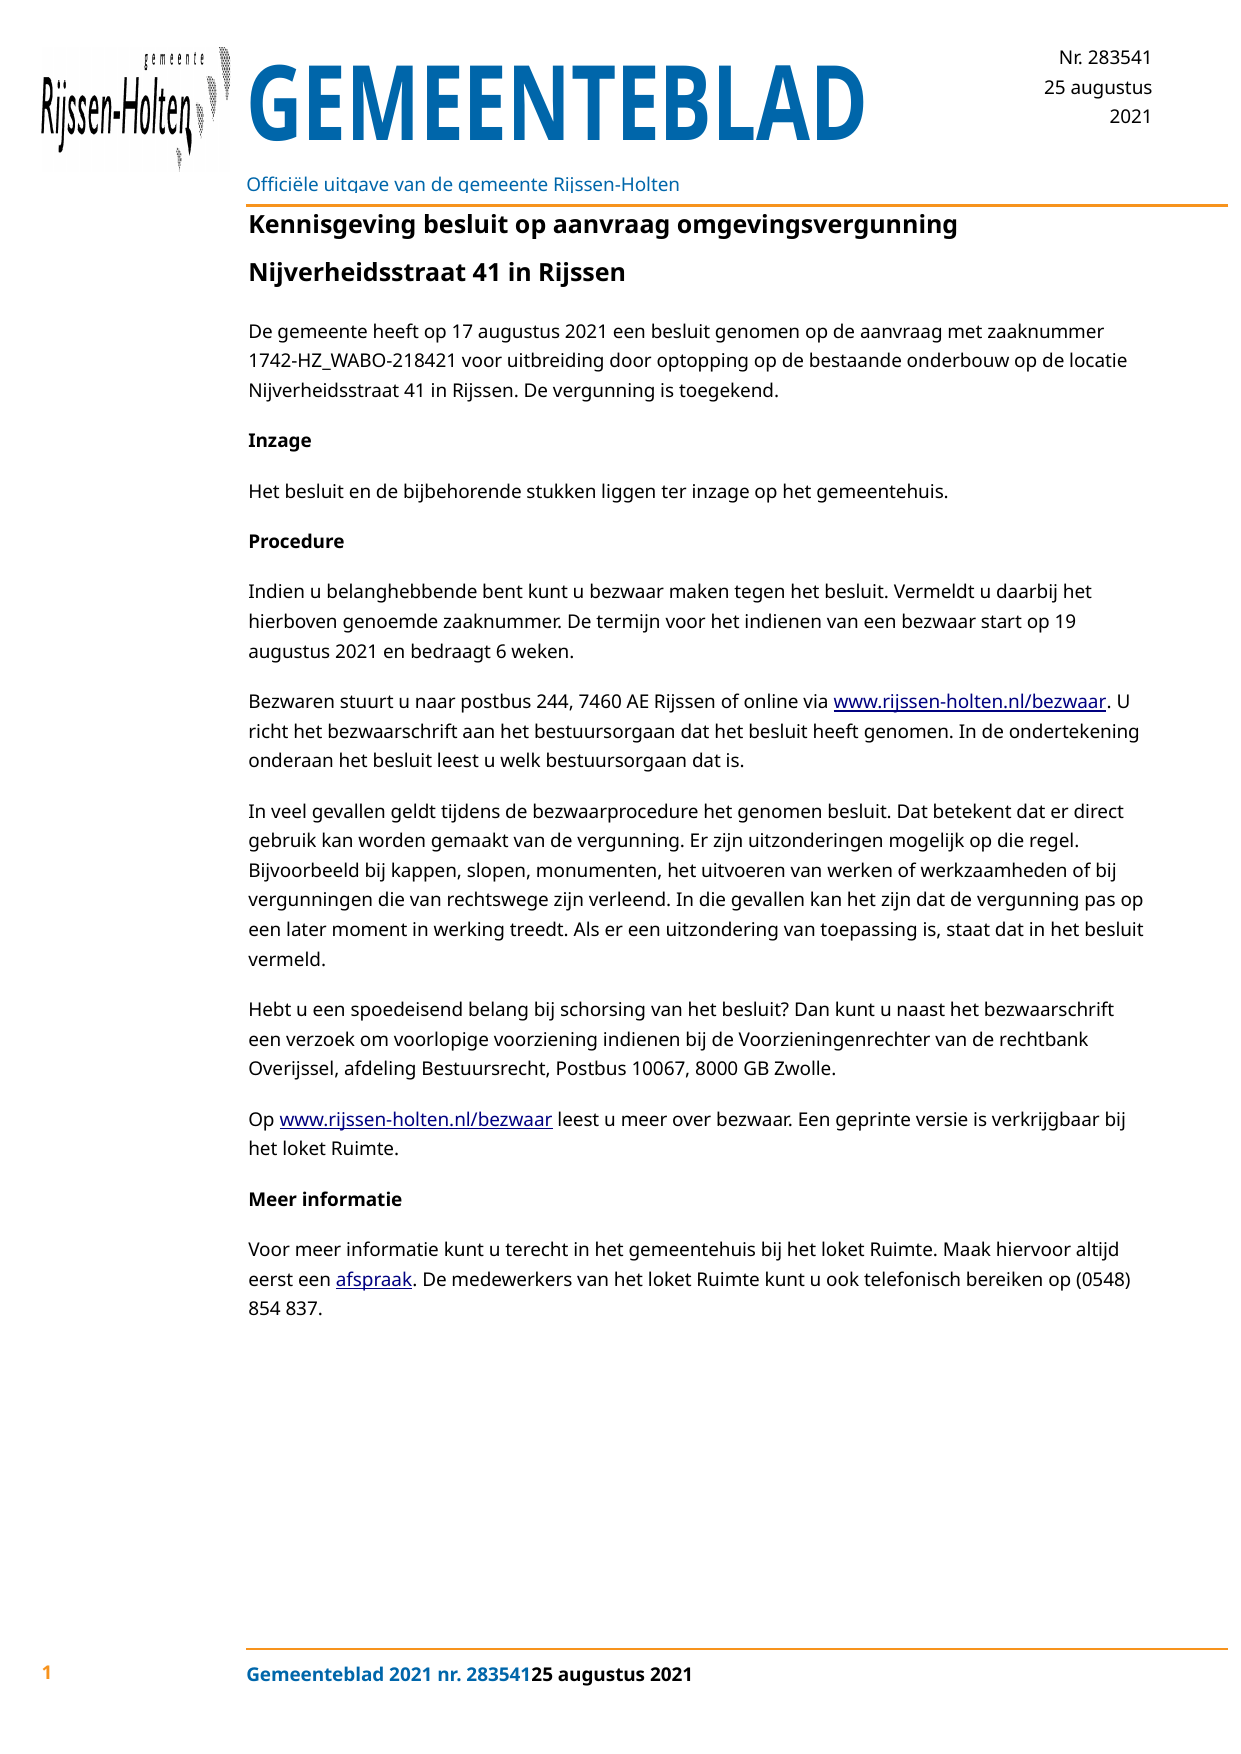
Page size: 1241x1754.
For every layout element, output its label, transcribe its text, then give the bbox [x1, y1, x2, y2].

text Voor meer informatie kunt u terecht in het gemeentehuis bij het loket Ruimte. Maak hiervoor altijd eerst een afspraak. De medewerkers van het loket Ruimte kunt u ook telefonisch bereiken op (0548) 854 837. [248, 1236, 1152, 1321]
text Op www.rijssen-holten.nl/bezwaar leest u meer over bezwaar. Een geprinte versie is verkrijgbaar bij het loket Ruimte. [248, 1106, 1152, 1161]
text Inzage [248, 427, 1152, 453]
text In veel gevallen geldt tijdens de bezwaarprocedure het genomen besluit. Dat betekent dat er direct gebruik kan worden gemaakt van de vergunning. Er zijn uitzonderingen mogelijk op die regel. Bijvoorbeeld bij kappen, slopen, monumenten, het uitvoeren van werken of werkzaamheden of bij vergunningen die van rechtswege zijn verleend. In die gevallen kan het zijn dat de vergunning pas op een later moment in werking treedt. Als er een uitzondering van toepassing is, staat dat in het besluit vermeld. [248, 798, 1152, 972]
text Hebt u een spoedeisend belang bij schorsing van het besluit? Dan kunt u naast het bezwaarschrift een verzoek om voorlopige voorziening indienen bij de Voorzieningenrechter van de rechtbank Overijssel, afdeling Bestuursrecht, Postbus 10067, 8000 GB Zwolle. [248, 996, 1152, 1081]
text Indien u belanghebbende bent kunt u bezwaar maken tegen het besluit. Vermeldt u daarbij het hierboven genoemde zaaknummer. De termijn voor het indienen van een bezwaar start op 19 augustus 2021 en bedraagt 6 weken. [248, 579, 1152, 664]
text De gemeente heeft op 17 augustus 2021 een besluit genomen op de aanvraag met zaaknummer 1742-HZ_WABO-218421 voor uitbreiding door optopping op de bestaande onderbouw op de locatie Nijverheidsstraat 41 in Rijssen. De vergunning is toegekend. [248, 318, 1152, 403]
text Kennisgeving besluit op aanvraag omgevingsvergunning Nijverheidsstraat 41 in Rijssen [248, 207, 1152, 288]
text Meer informatie [248, 1186, 1152, 1212]
picture [41, 47, 231, 172]
text Het besluit en de bijbehorende stukken liggen ter inzage op het gemeentehuis. [248, 478, 1152, 504]
text Procedure [248, 528, 1152, 554]
text Bezwaren stuurt u naar postbus 244, 7460 AE Rijssen of online via www.rijssen-holten.nl/bezwaar. U richt het bezwaarschrift aan het bestuursorgaan dat het besluit heeft genomen. In de ondertekening onderaan het besluit leest u welk bestuursorgaan dat is. [248, 688, 1152, 773]
